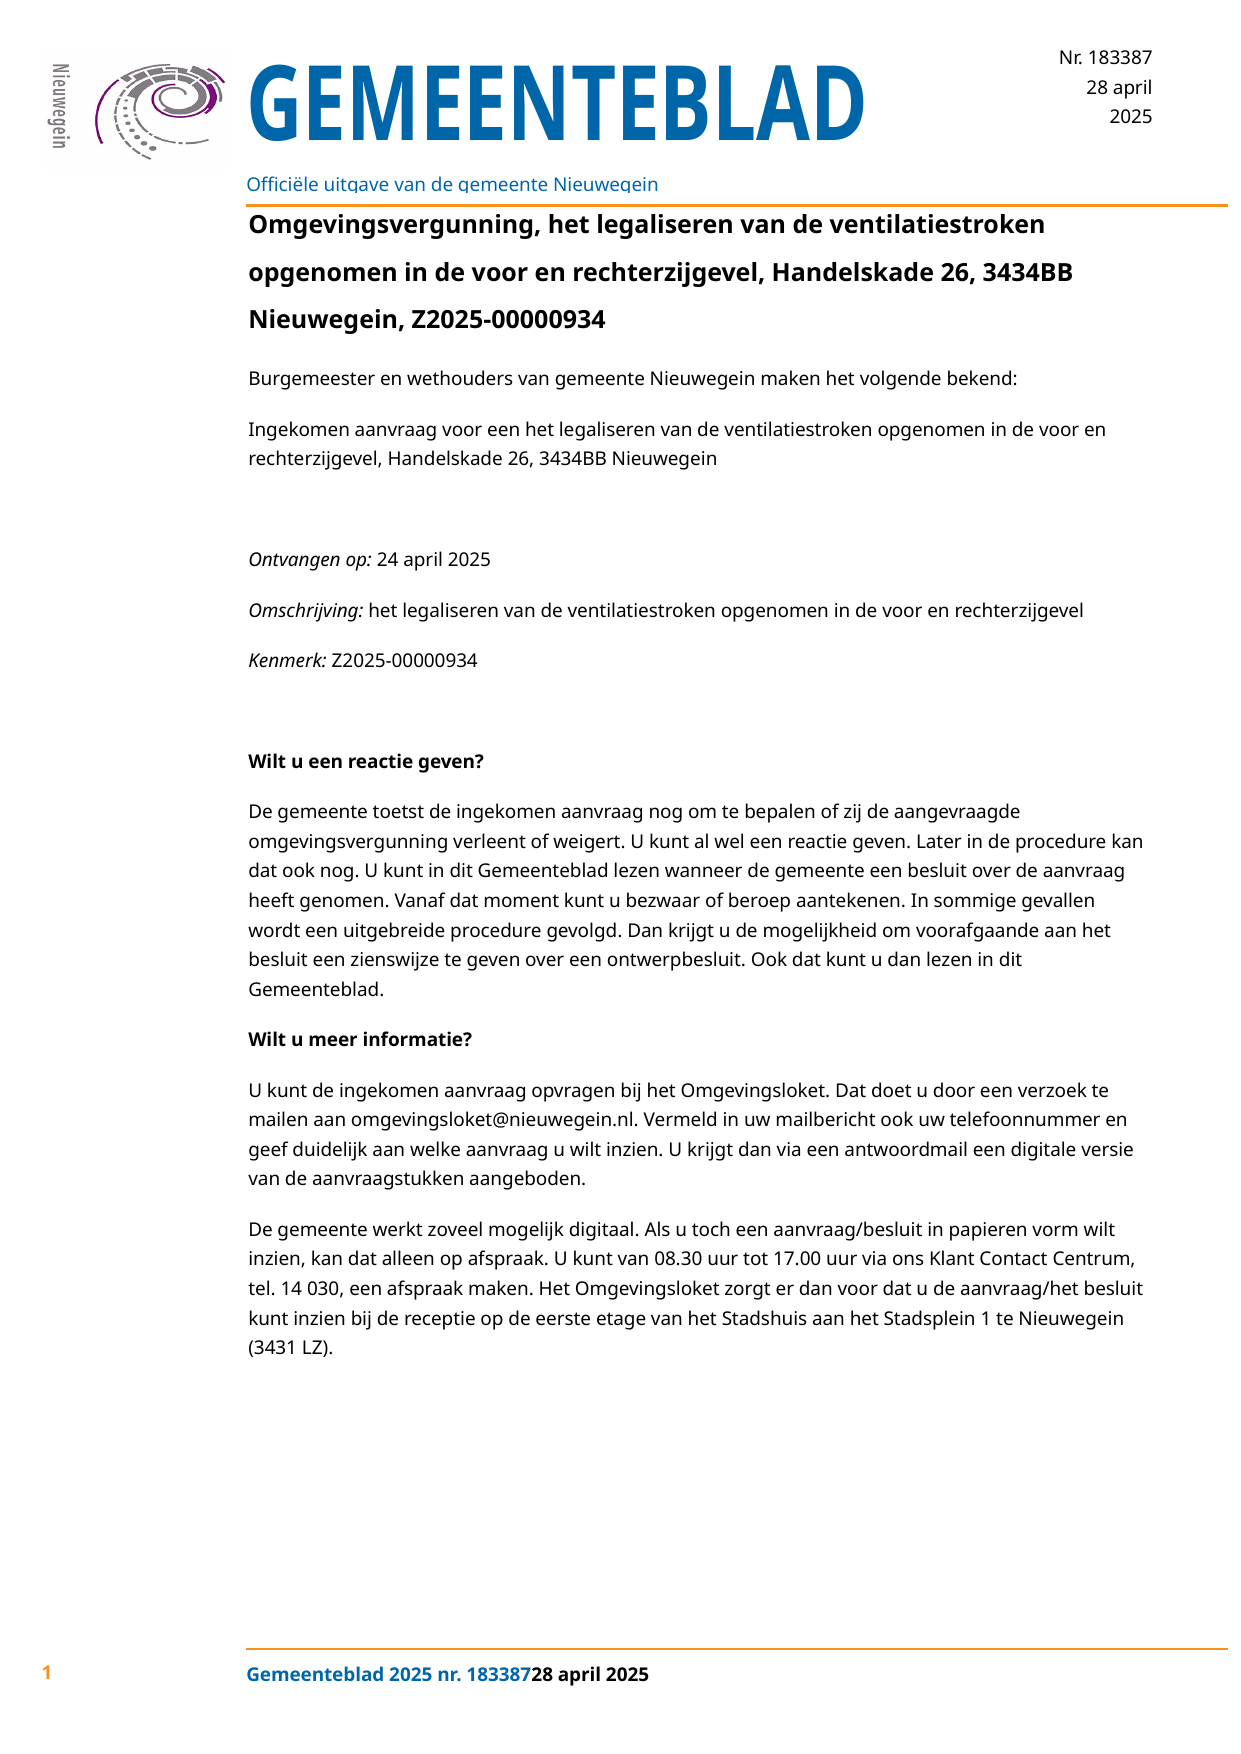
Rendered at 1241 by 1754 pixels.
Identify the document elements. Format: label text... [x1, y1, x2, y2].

text Omgevingsvergunning, het legaliseren van de ventilatiestroken opgenomen in de voor en rechterzijgevel, Handelskade 26, 3434BB Nieuwegein, Z2025-00000934 [248, 207, 1152, 336]
text Wilt u meer informatie? [248, 1026, 1152, 1052]
text Burgemeester en wethouders van gemeente Nieuwegein maken het volgende bekend: [248, 366, 1152, 391]
text Omschrijving: het legaliseren van de ventilatiestroken opgenomen in de voor en rechterzijgevel [248, 597, 1152, 622]
picture [41, 47, 231, 172]
text Ontvangen op: 24 april 2025 [248, 546, 1152, 572]
text U kunt de ingekomen aanvraag opvragen bij het Omgevingsloket. Dat doet u door een verzoek te mailen aan omgevingsloket@nieuwegein.nl. Vermeld in uw mailbericht ook uw telefoonnummer en geef duidelijk aan welke aanvraag u wilt inzien. U krijgt dan via een antwoordmail een digitale versie van de aanvraagstukken aangeboden. [248, 1077, 1152, 1191]
text De gemeente toetst de ingekomen aanvraag nog om te bepalen of zij de aangevraagde omgevingsvergunning verleent of weigert. U kunt al wel een reactie geven. Later in de procedure kan dat ook nog. U kunt in dit Gemeenteblad lezen wanneer de gemeente een besluit over de aanvraag heeft genomen. Vanaf dat moment kunt u bezwaar of beroep aantekenen. In sommige gevallen wordt een uitgebreide procedure gevolgd. Dan krijgt u de mogelijkheid om voorafgaande aan het besluit een zienswijze te geven over een ontwerpbesluit. Ook dat kunt u dan lezen in dit Gemeenteblad. [248, 798, 1152, 1002]
text Kenmerk: Z2025-00000934 [248, 647, 1152, 673]
text Wilt u een reactie geven? [248, 748, 1152, 774]
text Ingekomen aanvraag voor een het legaliseren van de ventilatiestroken opgenomen in de voor en rechterzijgevel, Handelskade 26, 3434BB Nieuwegein [248, 416, 1152, 471]
text De gemeente werkt zoveel mogelijk digitaal. Als u toch een aanvraag/besluit in papieren vorm wilt inzien, kan dat alleen op afspraak. U kunt van 08.30 uur tot 17.00 uur via ons Klant Contact Centrum, tel. 14 030, een afspraak maken. Het Omgevingsloket zorgt er dan voor dat u de aanvraag/het besluit kunt inzien bij de receptie op de eerste etage van het Stadshuis aan het Stadsplein 1 te Nieuwegein (3431 LZ). [248, 1216, 1152, 1360]
